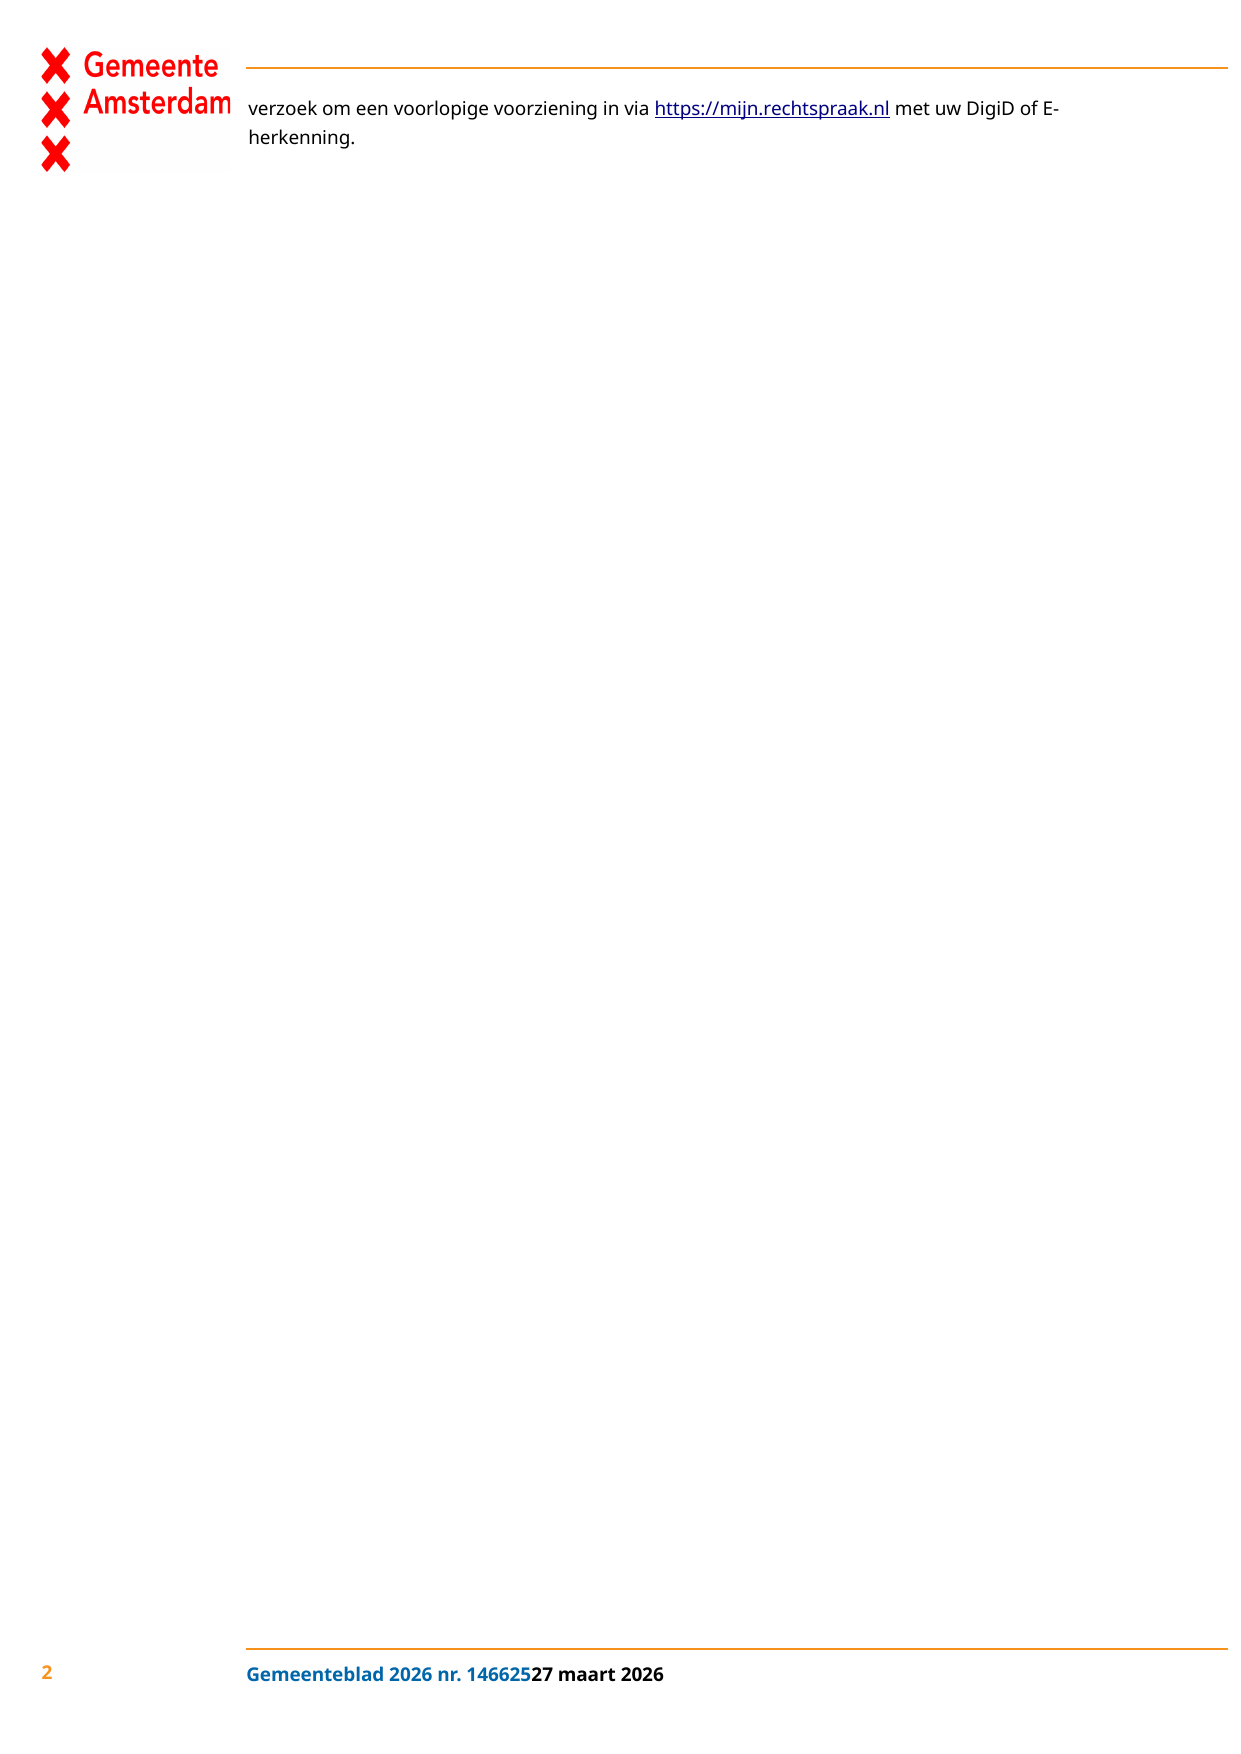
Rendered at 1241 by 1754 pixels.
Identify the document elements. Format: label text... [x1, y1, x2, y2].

text verzoek om een voorlopige voorziening in via https://mijn.rechtspraak.nl met uw DigiD of E-herkenning. [248, 95, 1152, 150]
picture [41, 47, 231, 172]
